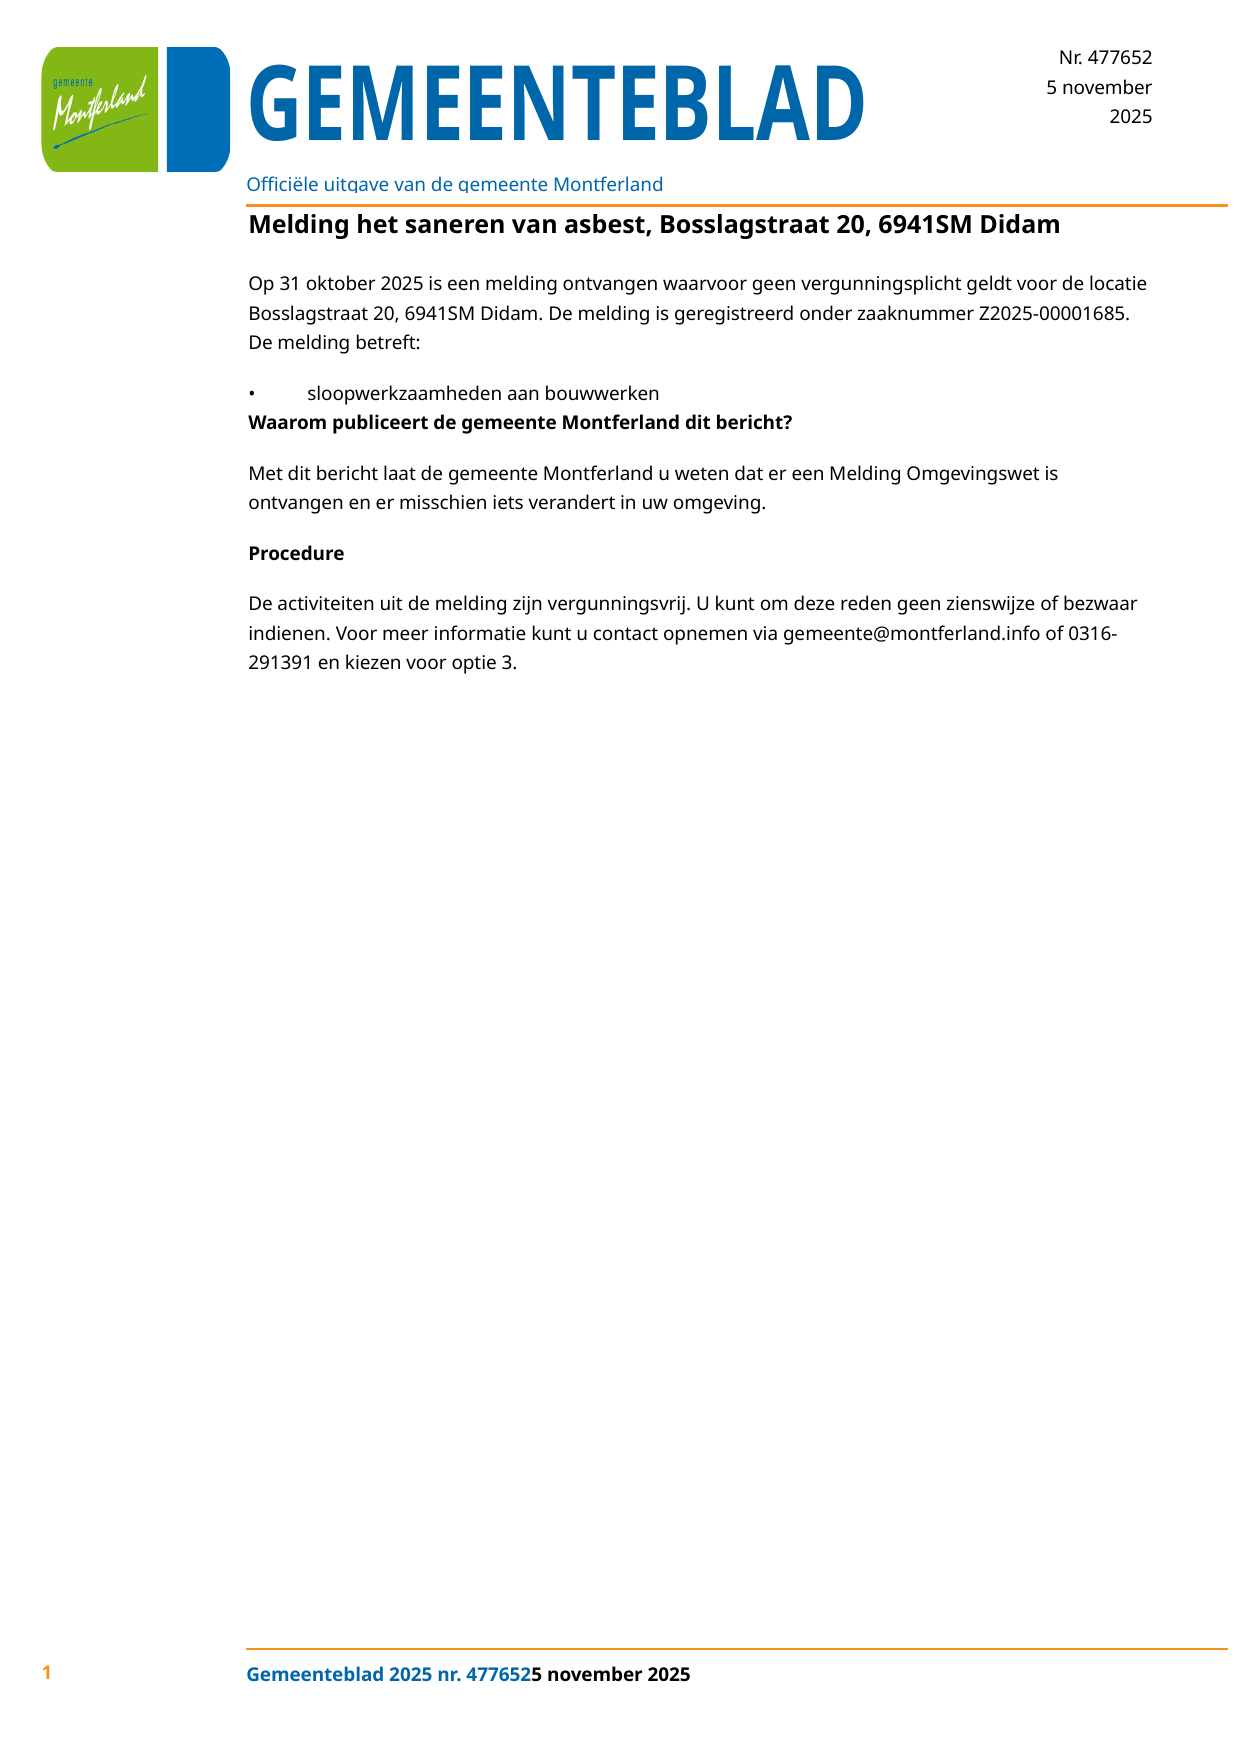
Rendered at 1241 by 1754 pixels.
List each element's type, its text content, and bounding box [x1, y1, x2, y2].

list sloopwerkzaamheden aan bouwwerken [248, 380, 1152, 406]
text Met dit bericht laat de gemeente Montferland u weten dat er een Melding Omgevingswet is ontvangen en er misschien iets verandert in uw omgeving. [248, 460, 1152, 515]
text Waarom publiceert de gemeente Montferland dit bericht? [248, 409, 1152, 435]
text De activiteiten uit de melding zijn vergunningsvrij. U kunt om deze reden geen zienswijze of bezwaar indienen. Voor meer informatie kunt u contact opnemen via gemeente@montferland.info of 0316-291391 en kiezen voor optie 3. [248, 590, 1152, 675]
text Melding het saneren van asbest, Bosslagstraat 20, 6941SM Didam [248, 207, 1152, 241]
picture [41, 47, 231, 172]
text Procedure [248, 540, 1152, 566]
text Op 31 oktober 2025 is een melding ontvangen waarvoor geen vergunningsplicht geldt voor de locatie Bosslagstraat 20, 6941SM Didam. De melding is geregistreerd onder zaaknummer Z2025-00001685. De melding betreft: [248, 270, 1152, 355]
